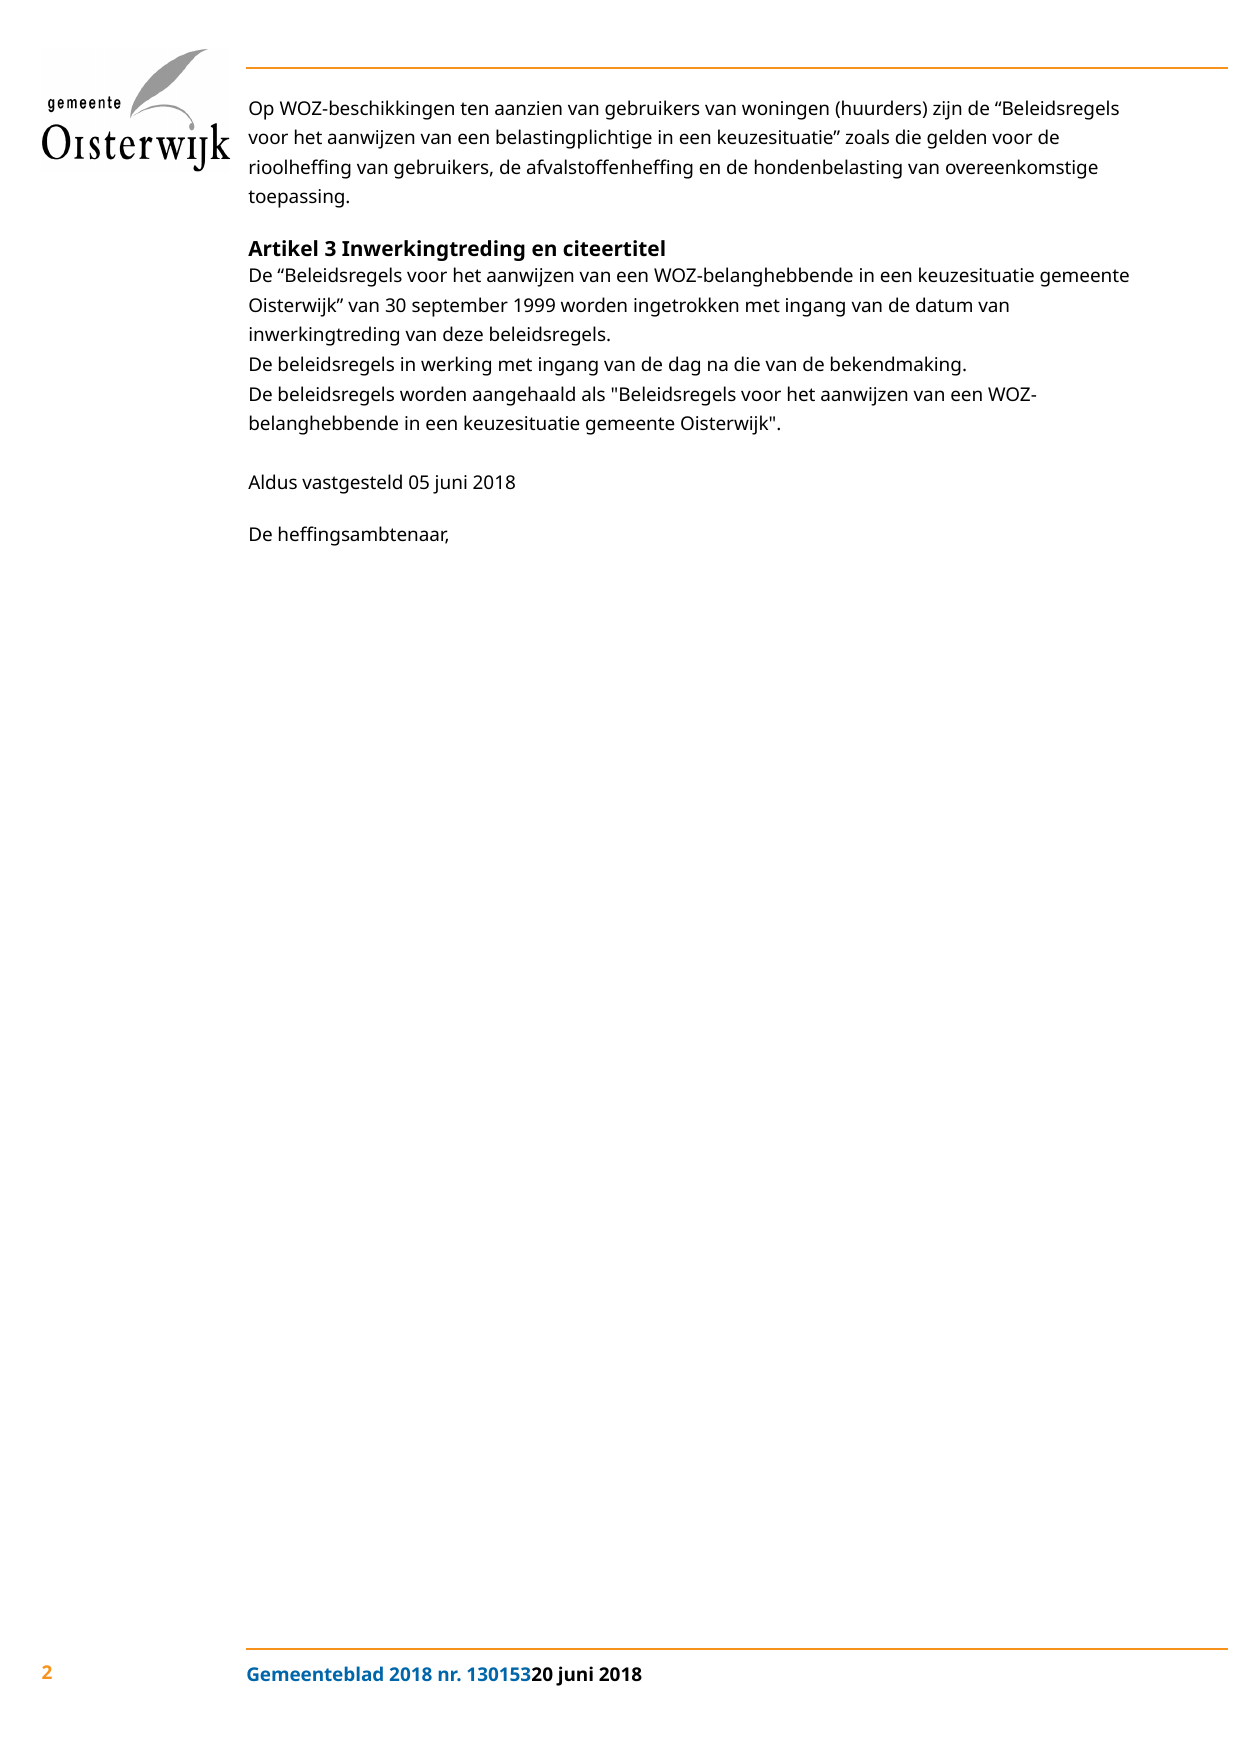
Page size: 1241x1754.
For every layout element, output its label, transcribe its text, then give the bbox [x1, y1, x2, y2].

text De heffingsambtenaar, [248, 521, 1152, 547]
text De beleidsregels in werking met ingang van de dag na die van de bekendmaking. [248, 351, 1152, 377]
text Artikel 3 Inwerkingtreding en citeertitel [248, 234, 1152, 262]
picture [41, 47, 231, 172]
text Aldus vastgesteld 05 juni 2018 [248, 469, 1152, 495]
text De beleidsregels worden aangehaald als "Beleidsregels voor het aanwijzen van een WOZ-belanghebbende in een keuzesituatie gemeente Oisterwijk". [248, 381, 1152, 436]
text Op WOZ-beschikkingen ten aanzien van gebruikers van woningen (huurders) zijn de “Beleidsregels voor het aanwijzen van een belastingplichtige in een keuzesituatie” zoals die gelden voor de rioolheffing van gebruikers, de afvalstoffenheffing en de hondenbelasting van overeenkomstige toepassing. [248, 95, 1152, 209]
text De “Beleidsregels voor het aanwijzen van een WOZ-belanghebbende in een keuzesituatie gemeente Oisterwijk” van 30 september 1999 worden ingetrokken met ingang van de datum van inwerkingtreding van deze beleidsregels. [248, 262, 1152, 347]
